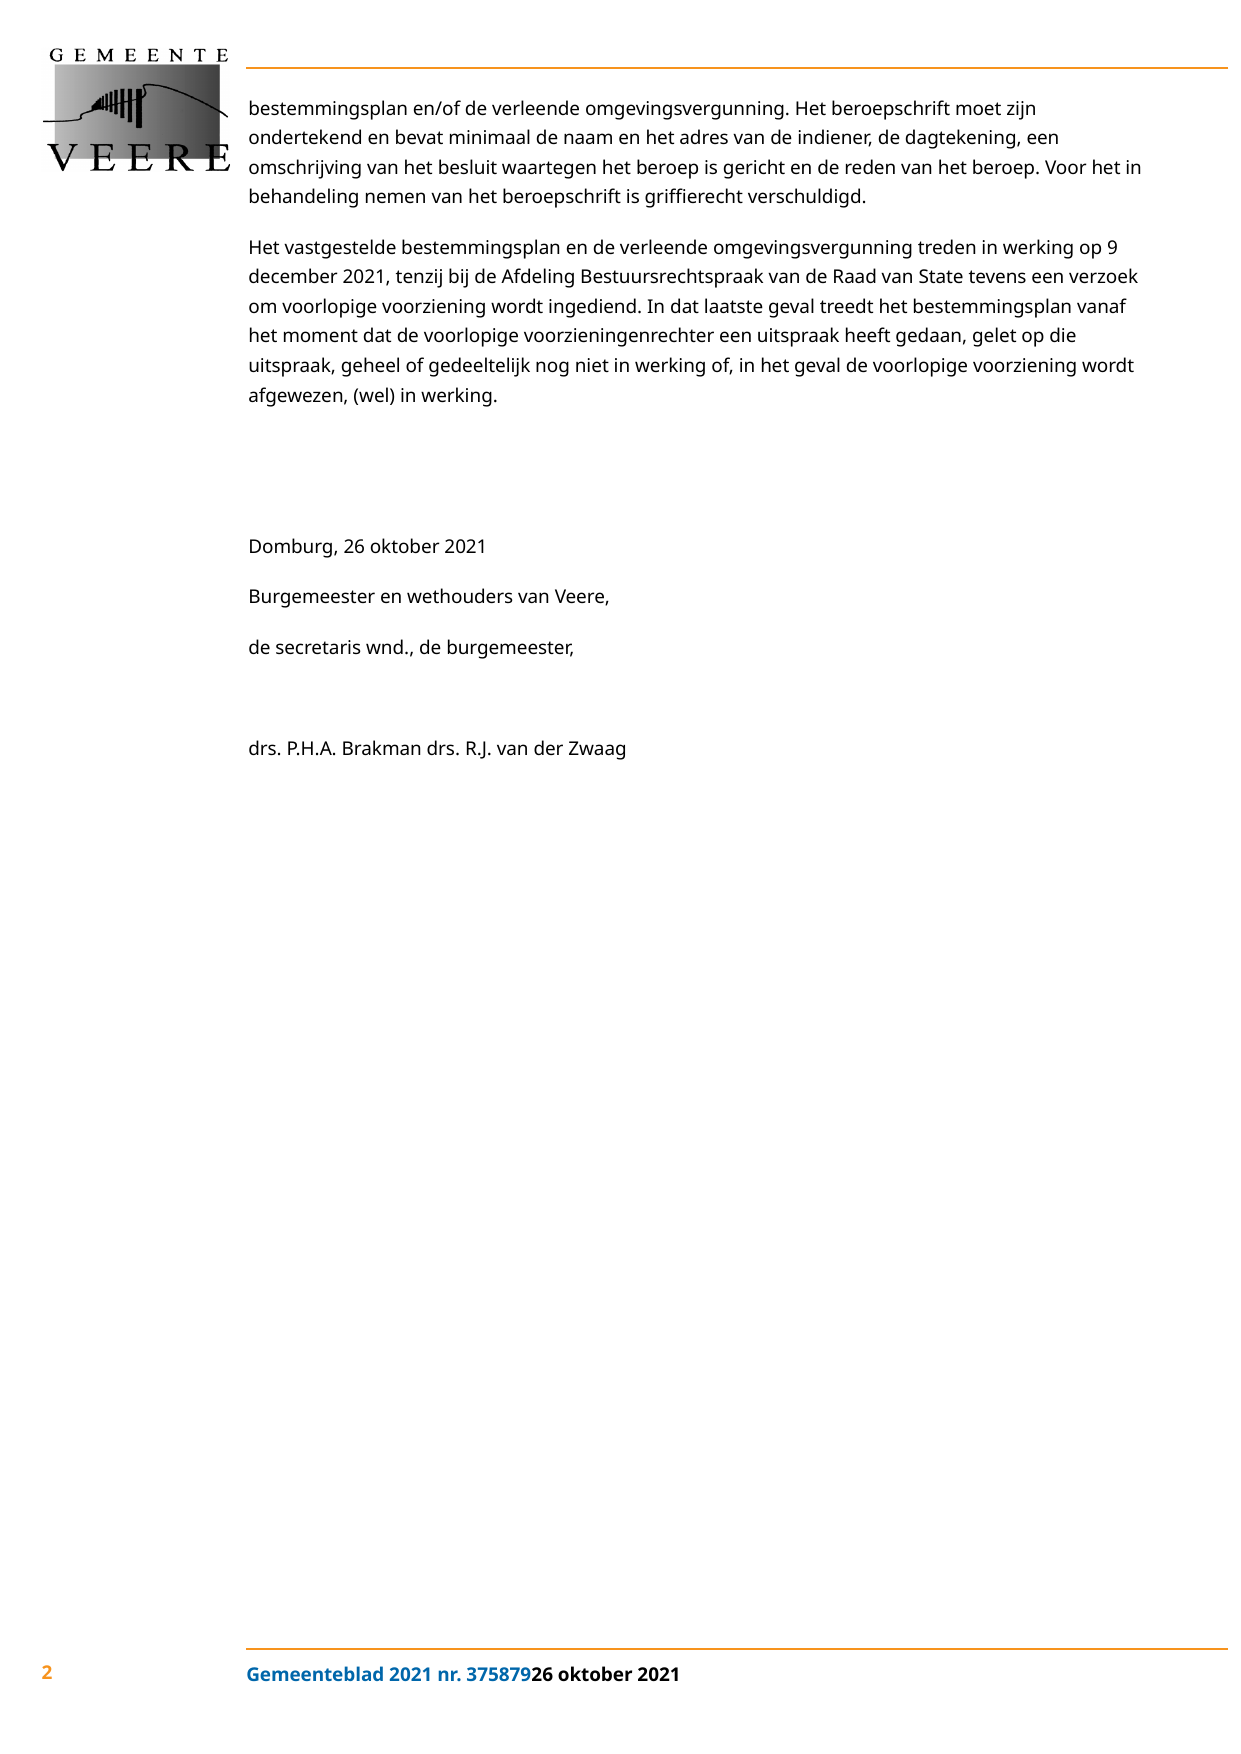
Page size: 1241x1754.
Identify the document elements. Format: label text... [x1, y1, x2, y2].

text Het vastgestelde bestemmingsplan en de verleende omgevingsvergunning treden in werking op 9 december 2021, tenzij bij de Afdeling Bestuursrechtspraak van de Raad van State tevens een verzoek om voorlopige voorziening wordt ingediend. In dat laatste geval treedt het bestemmingsplan vanaf het moment dat de voorlopige voorzieningenrechter een uitspraak heeft gedaan, gelet op die uitspraak, geheel of gedeeltelijk nog niet in werking of, in het geval de voorlopige voorziening wordt afgewezen, (wel) in werking. [248, 234, 1152, 408]
text drs. P.H.A. Brakman drs. R.J. van der Zwaag [248, 735, 1152, 761]
picture [41, 47, 231, 172]
text de secretaris wnd., de burgemeester, [248, 634, 1152, 660]
text Domburg, 26 oktober 2021 [248, 533, 1152, 559]
text bestemmingsplan en/of de verleende omgevingsvergunning. Het beroepschrift moet zijn ondertekend en bevat minimaal de naam en het adres van de indiener, de dagtekening, een omschrijving van het besluit waartegen het beroep is gericht en de reden van het beroep. Voor het in behandeling nemen van het beroepschrift is griffierecht verschuldigd. [248, 95, 1152, 209]
text Burgemeester en wethouders van Veere, [248, 583, 1152, 609]
